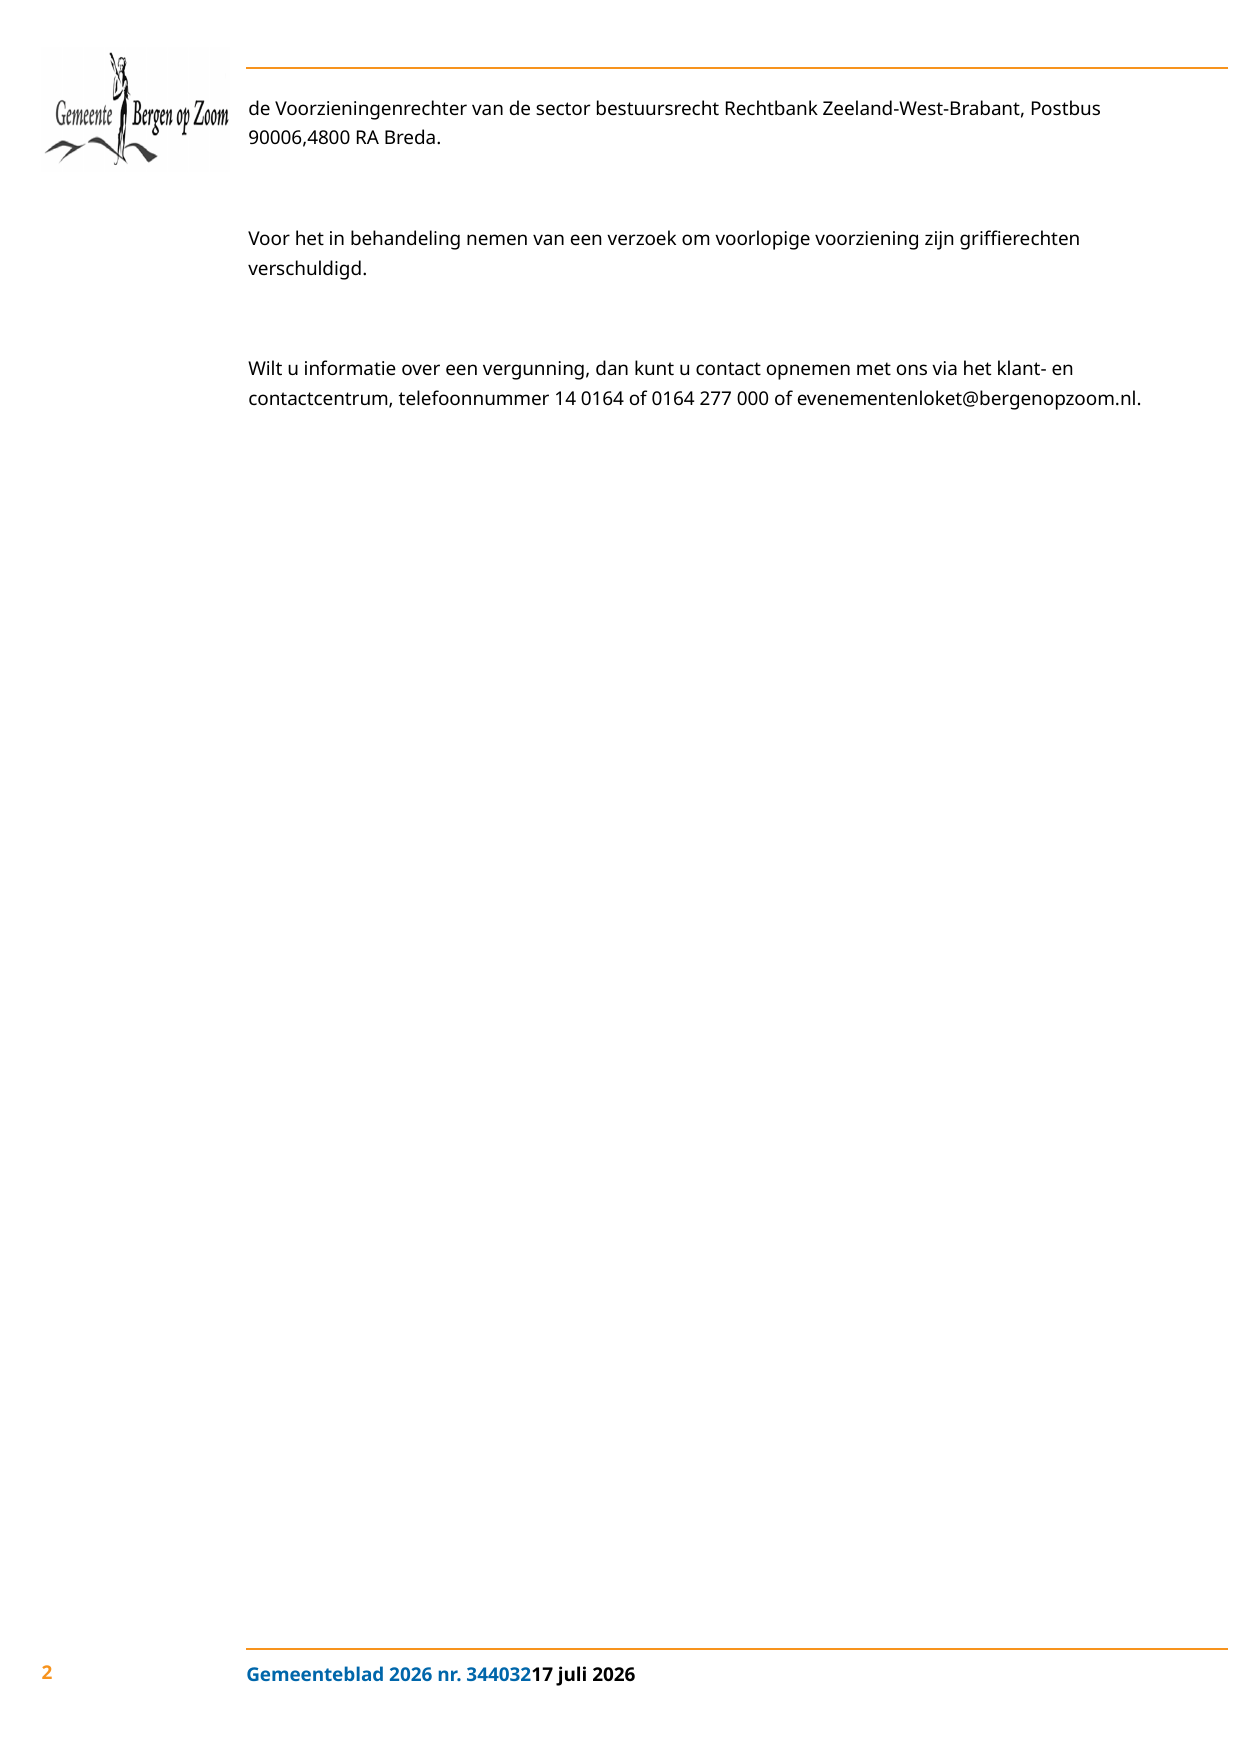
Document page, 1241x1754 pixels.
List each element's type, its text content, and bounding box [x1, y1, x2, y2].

text Wilt u informatie over een vergunning, dan kunt u contact opnemen met ons via het klant- en contactcentrum, telefoonnummer 14 0164 of 0164 277 000 of evenementenloket@bergenopzoom.nl. [248, 356, 1152, 411]
text Voor het in behandeling nemen van een verzoek om voorlopige voorziening zijn griffierechten verschuldigd. [248, 225, 1152, 281]
text de Voorzieningenrechter van de sector bestuursrecht Rechtbank Zeeland-West-Brabant, Postbus 90006,4800 RA Breda. [248, 95, 1152, 150]
picture [41, 47, 231, 172]
